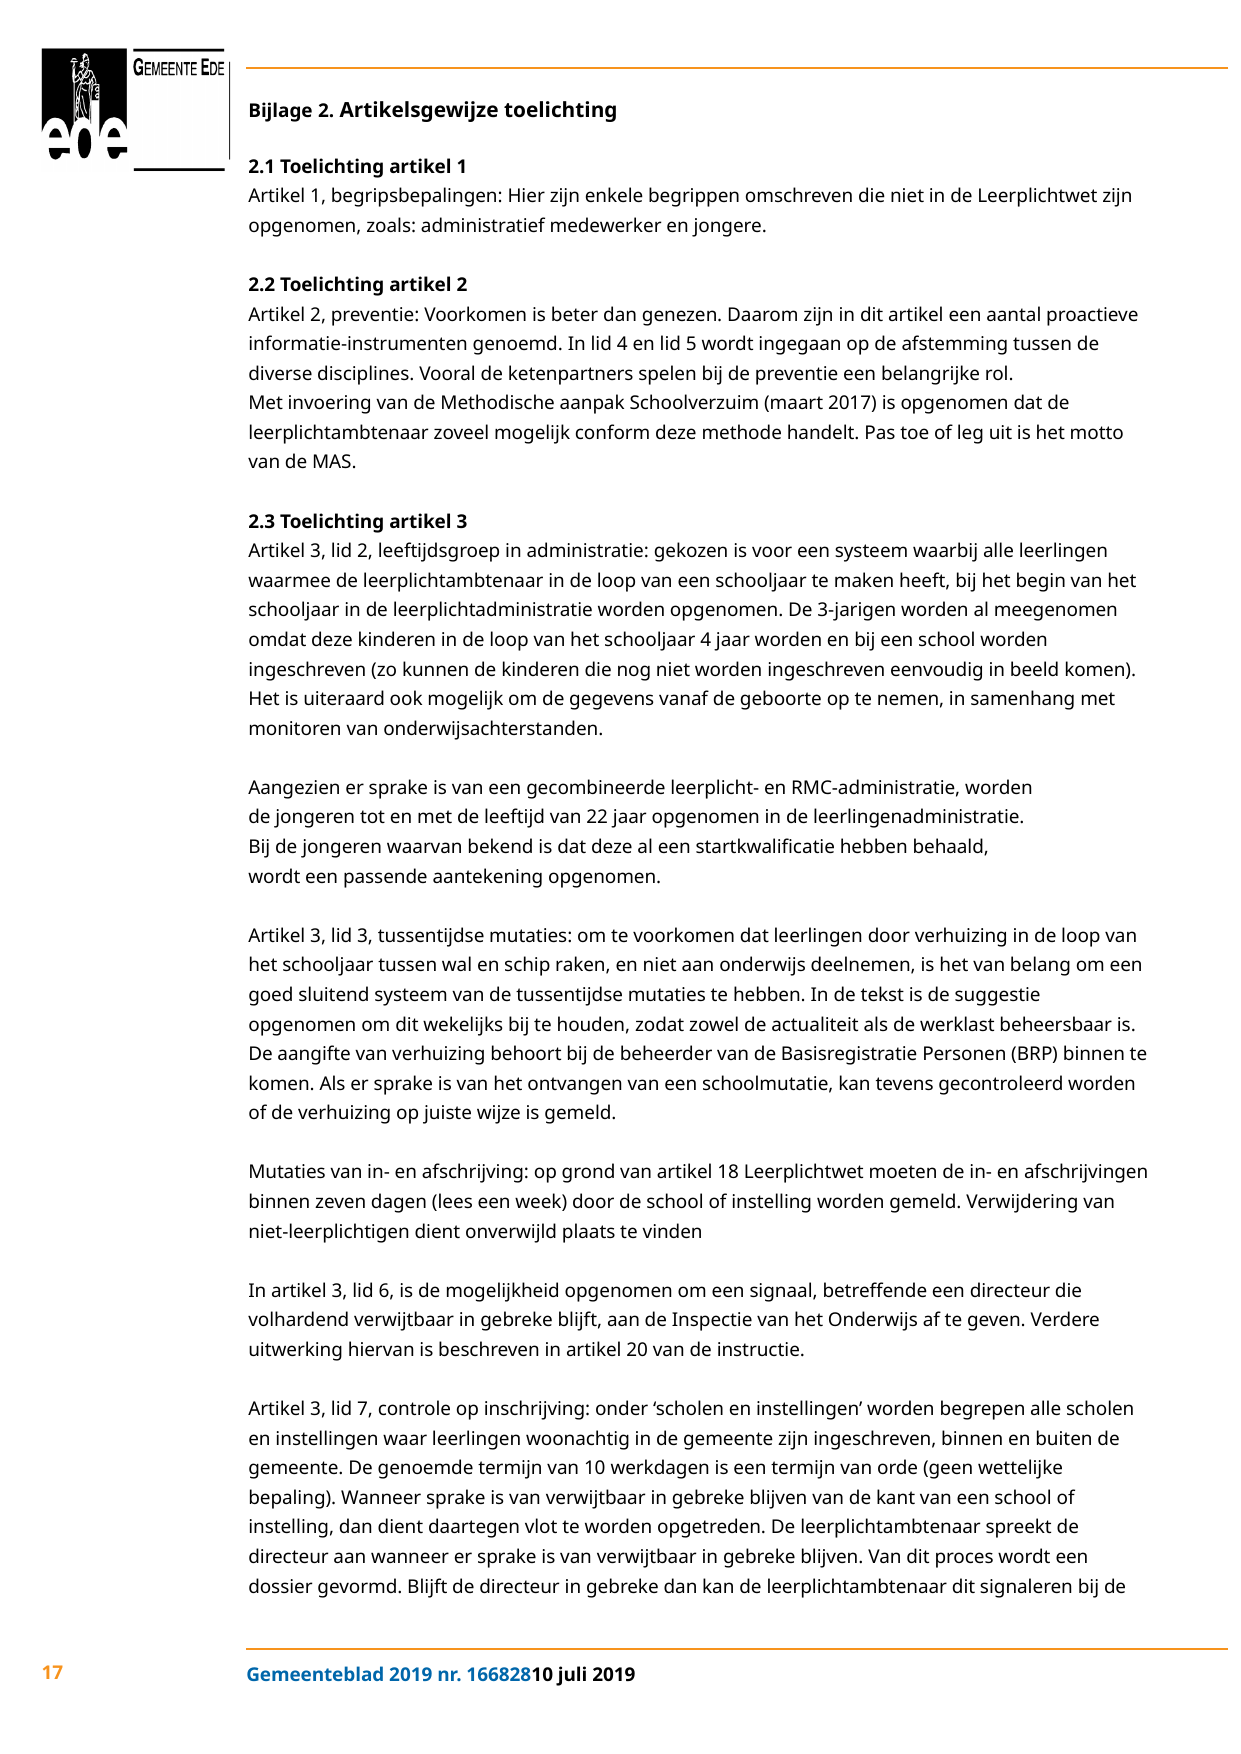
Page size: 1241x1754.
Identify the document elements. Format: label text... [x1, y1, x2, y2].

text 2.2 Toelichting artikel 2 [248, 271, 1152, 297]
text de jongeren tot en met de leeftijd van 22 jaar opgenomen in de leerlingenadministratie. [248, 804, 1152, 829]
text Artikel 2, preventie: Voorkomen is beter dan genezen. Daarom zijn in dit artikel een aantal proactieve informatie-instrumenten genoemd. In lid 4 en lid 5 wordt ingegaan op de afstemming tussen de diverse disciplines. Vooral de ketenpartners spelen bij de preventie een belangrijke rol. [248, 301, 1152, 386]
text Met invoering van de Methodische aanpak Schoolverzuim (maart 2017) is opgenomen dat de leerplichtambtenaar zoveel mogelijk conform deze methode handelt. Pas toe of leg uit is het motto van de MAS. [248, 389, 1152, 474]
text Artikel 3, lid 7, controle op inschrijving: onder ‘scholen en instellingen’ worden begrepen alle scholen en instellingen waar leerlingen woonachtig in de gemeente zijn ingeschreven, binnen en buiten de gemeente. De genoemde termijn van 10 werkdagen is een termijn van orde (geen wettelijke bepaling). Wanneer sprake is van verwijtbaar in gebreke blijven van de kant van een school of instelling, dan dient daartegen vlot te worden opgetreden. De leerplichtambtenaar spreekt de directeur aan wanneer er sprake is van verwijtbaar in gebreke blijven. Van dit proces wordt een dossier gevormd. Blijft de directeur in gebreke dan kan de leerplichtambtenaar dit signaleren bij de [248, 1395, 1152, 1599]
text Mutaties van in- en afschrijving: op grond van artikel 18 Leerplichtwet moeten de in- en afschrijvingen binnen zeven dagen (lees een week) door de school of instelling worden gemeld. Verwijdering van niet-leerplichtigen dient onverwijld plaats te vinden [248, 1159, 1152, 1244]
text Bij de jongeren waarvan bekend is dat deze al een startkwalificatie hebben behaald, [248, 833, 1152, 859]
text 2.1 Toelichting artikel 1 [248, 153, 1152, 179]
text Artikel 3, lid 2, leeftijdsgroep in administratie: gekozen is voor een systeem waarbij alle leerlingen waarmee de leerplichtambtenaar in de loop van een schooljaar te maken heeft, bij het begin van het schooljaar in de leerplichtadministratie worden opgenomen. De 3-jarigen worden al meegenomen omdat deze kinderen in de loop van het schooljaar 4 jaar worden en bij een school worden ingeschreven (zo kunnen de kinderen die nog niet worden ingeschreven eenvoudig in beeld komen). Het is uiteraard ook mogelijk om de gegevens vanaf de geboorte op te nemen, in samenhang met monitoren van onderwijsachterstanden. [248, 537, 1152, 741]
text Bijlage 2. Artikelsgewijze toelichting [248, 95, 1152, 123]
picture [41, 47, 231, 172]
text In artikel 3, lid 6, is de mogelijkheid opgenomen om een signaal, betreffende een directeur die volhardend verwijtbaar in gebreke blijft, aan de Inspectie van het Onderwijs af te geven. Verdere uitwerking hiervan is beschreven in artikel 20 van de instructie. [248, 1277, 1152, 1362]
text Artikel 3, lid 3, tussentijdse mutaties: om te voorkomen dat leerlingen door verhuizing in de loop van het schooljaar tussen wal en schip raken, en niet aan onderwijs deelnemen, is het van belang om een goed sluitend systeem van de tussentijdse mutaties te hebben. In de tekst is de suggestie opgenomen om dit wekelijks bij te houden, zodat zowel de actualiteit als de werklast beheersbaar is. De aangifte van verhuizing behoort bij de beheerder van de Basisregistratie Personen (BRP) binnen te komen. Als er sprake is van het ontvangen van een schoolmutatie, kan tevens gecontroleerd worden of de verhuizing op juiste wijze is gemeld. [248, 922, 1152, 1125]
text Aangezien er sprake is van een gecombineerde leerplicht- en RMC-administratie, worden [248, 774, 1152, 800]
text wordt een passende aantekening opgenomen. [248, 863, 1152, 889]
text Artikel 1, begripsbepalingen: Hier zijn enkele begrippen omschreven die niet in de Leerplichtwet zijn opgenomen, zoals: administratief medewerker en jongere. [248, 182, 1152, 238]
text 2.3 Toelichting artikel 3 [248, 508, 1152, 534]
